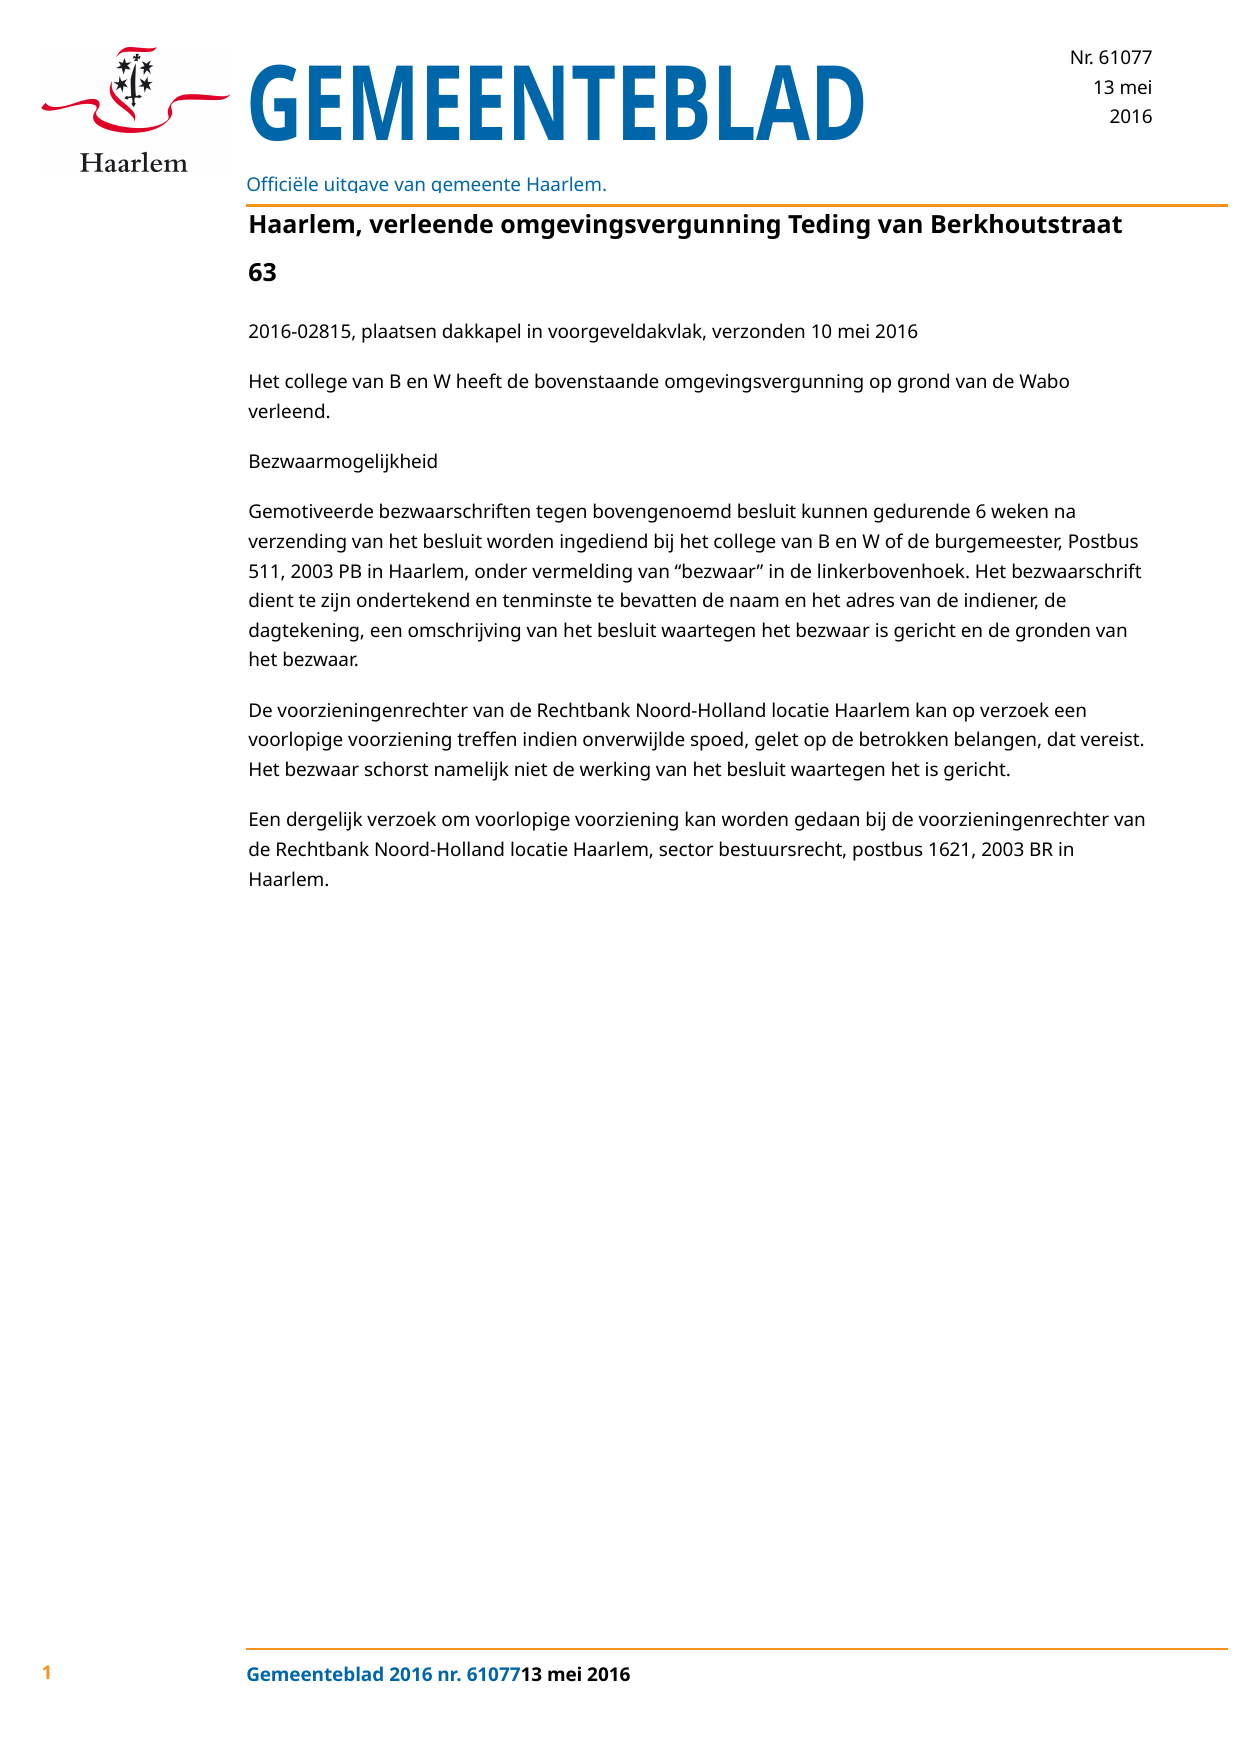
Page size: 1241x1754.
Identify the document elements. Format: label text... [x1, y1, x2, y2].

picture [41, 47, 231, 172]
text De voorzieningenrechter van de Rechtbank Noord-Holland locatie Haarlem kan op verzoek een voorlopige voorziening treffen indien onverwijlde spoed, gelet op de betrokken belangen, dat vereist. Het bezwaar schorst namelijk niet de werking van het besluit waartegen het is gericht. [248, 697, 1152, 782]
text Gemotiveerde bezwaarschriften tegen bovengenoemd besluit kunnen gedurende 6 weken na verzending van het besluit worden ingediend bij het college van B en W of de burgemeester, Postbus 511, 2003 PB in Haarlem, onder vermelding van “bezwaar” in de linkerbovenhoek. Het bezwaarschrift dient te zijn ondertekend en tenminste te bevatten de naam en het adres van de indiener, de dagtekening, een omschrijving van het besluit waartegen het bezwaar is gericht en de gronden van het bezwaar. [248, 499, 1152, 672]
text Bezwaarmogelijkheid [248, 448, 1152, 474]
text Haarlem, verleende omgevingsvergunning Teding van Berkhoutstraat 63 [248, 207, 1152, 288]
text Een dergelijk verzoek om voorlopige voorziening kan worden gedaan bij de voorzieningenrechter van de Rechtbank Noord-Holland locatie Haarlem, sector bestuursrecht, postbus 1621, 2003 BR in Haarlem. [248, 807, 1152, 892]
text 2016-02815, plaatsen dakkapel in voorgeveldakvlak, verzonden 10 mei 2016 [248, 318, 1152, 344]
text Het college van B en W heeft de bovenstaande omgevingsvergunning op grond van de Wabo verleend. [248, 368, 1152, 424]
